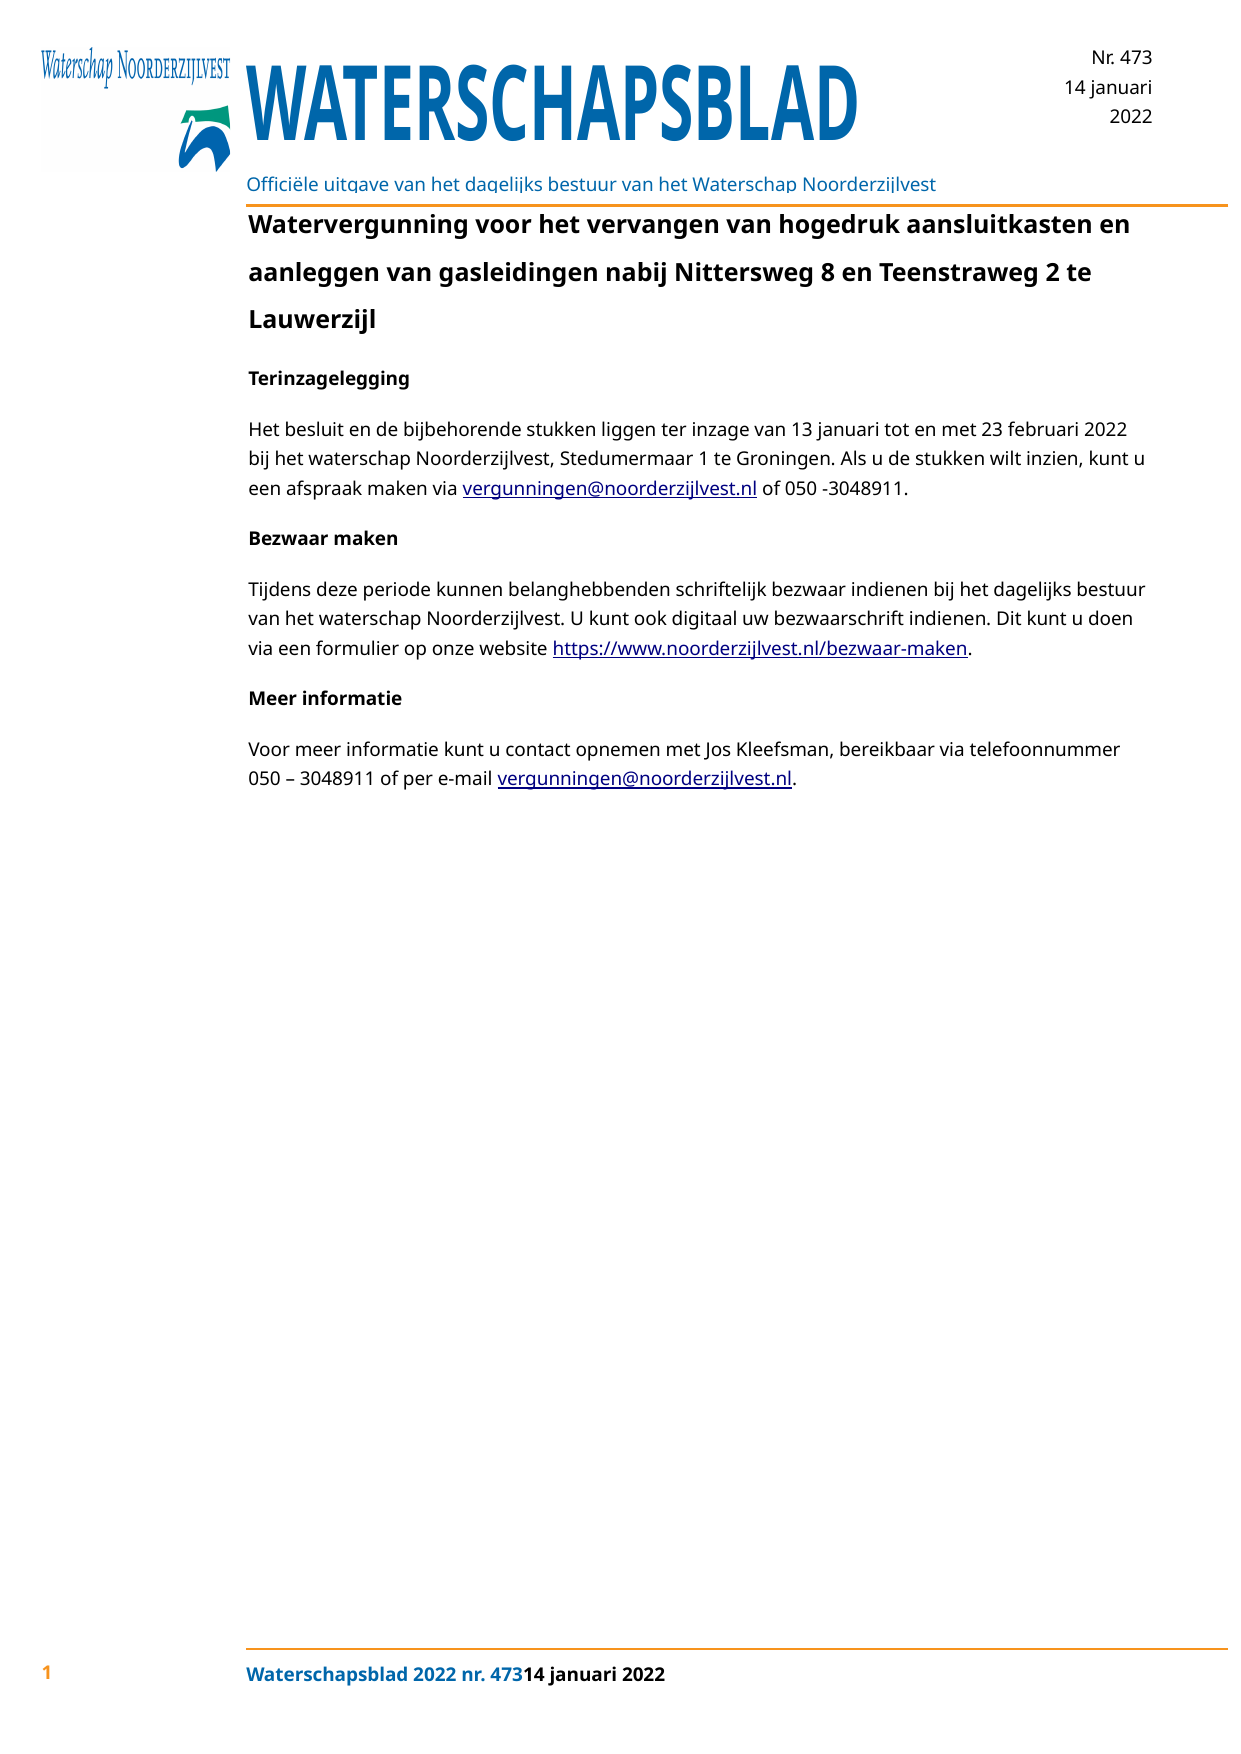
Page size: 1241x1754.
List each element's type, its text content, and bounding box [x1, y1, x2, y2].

text Tijdens deze periode kunnen belanghebbenden schriftelijk bezwaar indienen bij het dagelijks bestuur van het waterschap Noorderzijlvest. U kunt ook digitaal uw bezwaarschrift indienen. Dit kunt u doen via een formulier op onze website https://www.noorderzijlvest.nl/bezwaar-maken. [248, 576, 1152, 661]
text Voor meer informatie kunt u contact opnemen met Jos Kleefsman, bereikbaar via telefoonnummer 050 – 3048911 of per e-mail vergunningen@noorderzijlvest.nl. [248, 736, 1152, 791]
picture [41, 47, 231, 172]
text Meer informatie [248, 686, 1152, 711]
text Watervergunning voor het vervangen van hogedruk aansluitkasten en aanleggen van gasleidingen nabij Nittersweg 8 en Teenstraweg 2 te Lauwerzijl [248, 207, 1152, 336]
text Bezwaar maken [248, 526, 1152, 551]
text Terinzagelegging [248, 366, 1152, 391]
text Het besluit en de bijbehorende stukken liggen ter inzage van 13 januari tot en met 23 februari 2022 bij het waterschap Noorderzijlvest, Stedumermaar 1 te Groningen. Als u de stukken wilt inzien, kunt u een afspraak maken via vergunningen@noorderzijlvest.nl of 050 -3048911. [248, 416, 1152, 501]
